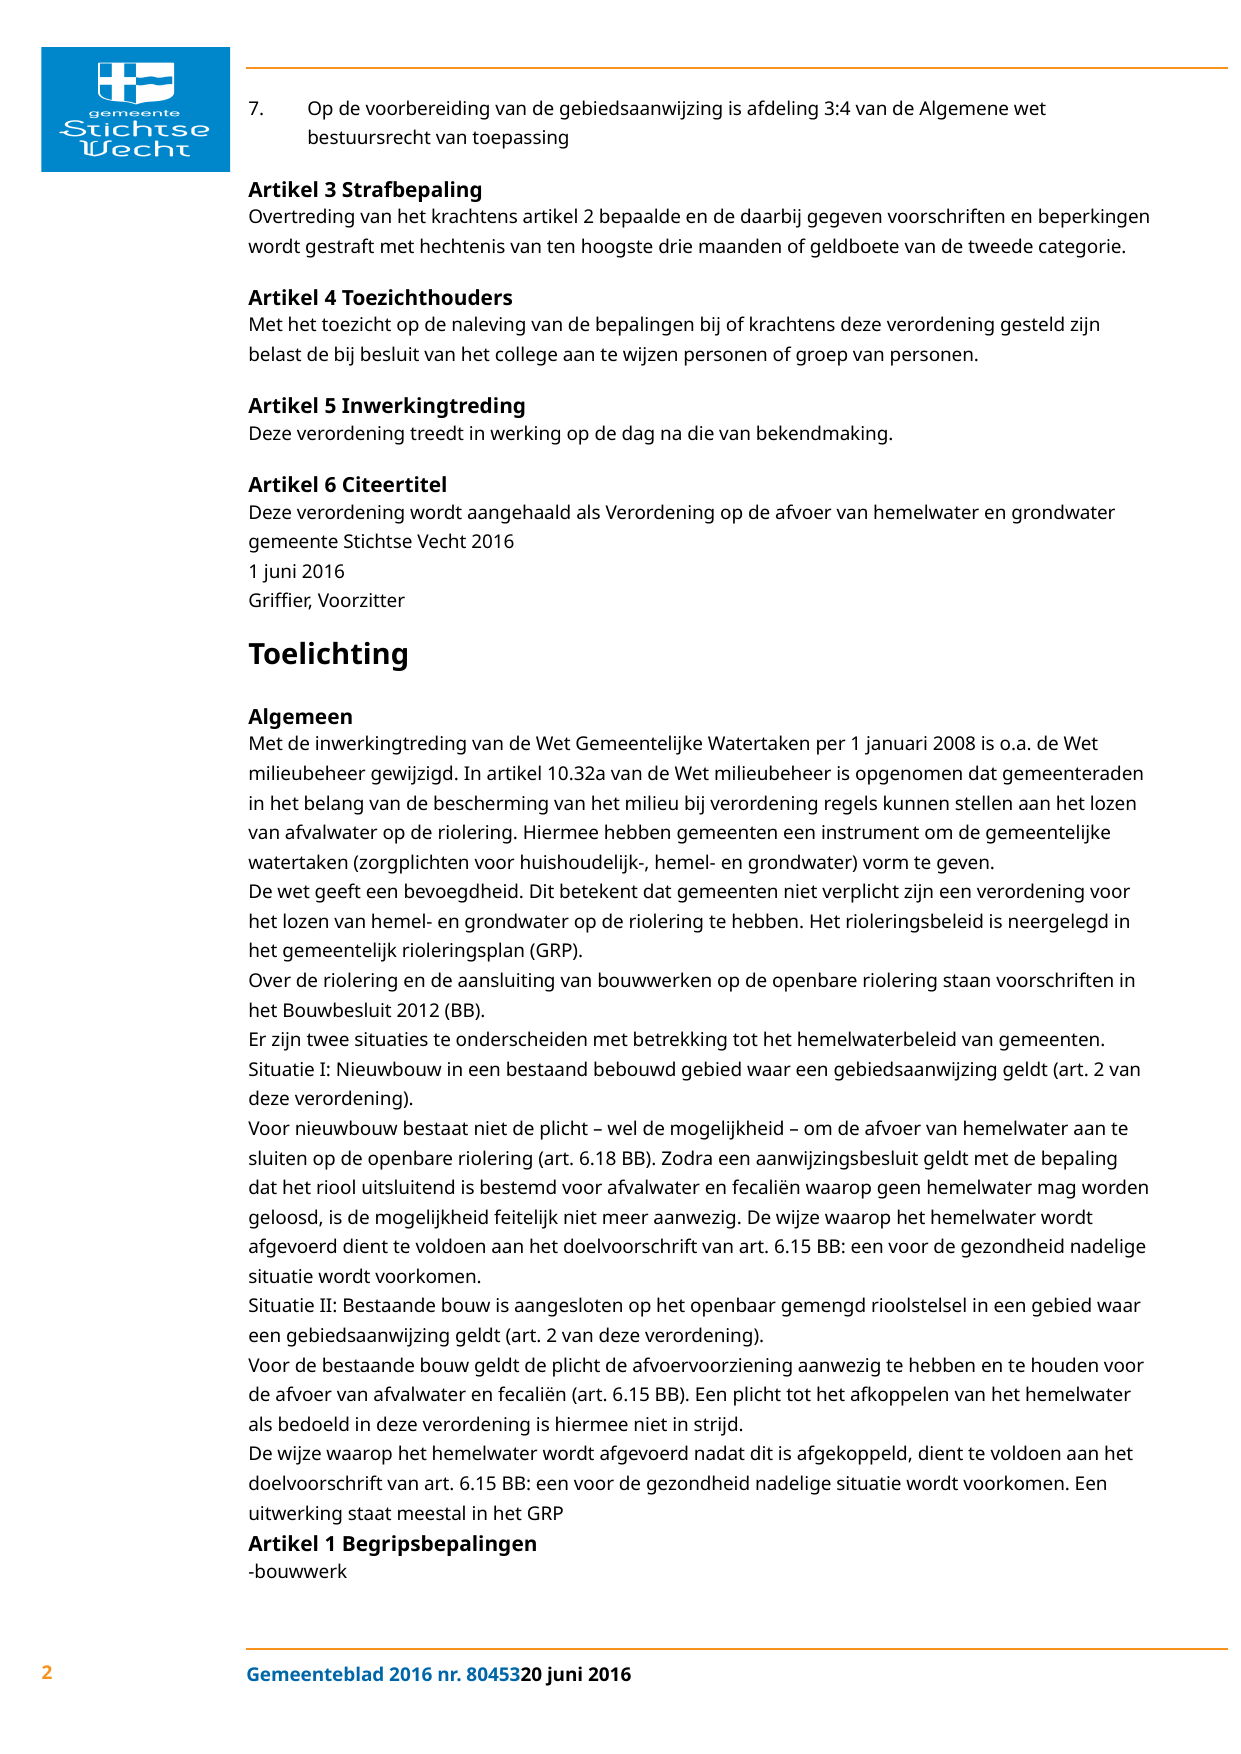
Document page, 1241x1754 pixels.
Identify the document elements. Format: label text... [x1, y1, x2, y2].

text Artikel 1 Begripsbepalingen [248, 1529, 1152, 1558]
text Voor nieuwbouw bestaat niet de plicht – wel de mogelijkheid – om de afvoer van hemelwater aan te sluiten op de openbare riolering (art. 6.18 BB). Zodra een aanwijzingsbesluit geldt met de bepaling dat het riool uitsluitend is bestemd voor afvalwater en fecaliën waarop geen hemelwater mag worden geloosd, is de mogelijkheid feitelijk niet meer aanwezig. De wijze waarop het hemelwater wordt afgevoerd dient te voldoen aan het doelvoorschrift van art. 6.15 BB: een voor de gezondheid nadelige situatie wordt voorkomen. [248, 1115, 1152, 1289]
text Artikel 6 Citeertitel [248, 471, 1152, 499]
picture [99, 63, 135, 101]
text Overtreding van het krachtens artikel 2 bepaalde en de daarbij gegeven voorschriften en beperkingen wordt gestraft met hechtenis van ten hoogste drie maanden of geldboete van de tweede categorie. [248, 203, 1152, 258]
text Over de riolering en de aansluiting van bouwwerken op de openbare riolering staan voorschriften in het Bouwbesluit 2012 (BB). [248, 967, 1152, 1023]
text Deze verordening wordt aangehaald als Verordening op de afvoer van hemelwater en grondwater gemeente Stichtse Vecht 2016 [248, 499, 1152, 554]
text De wijze waarop het hemelwater wordt afgevoerd nadat dit is afgekoppeld, dient te voldoen aan het doelvoorschrift van art. 6.15 BB: een voor de gezondheid nadelige situatie wordt voorkomen. Een uitwerking staat meestal in het GRP [248, 1441, 1152, 1526]
text Situatie I: Nieuwbouw in een bestaand bebouwd gebied waar een gebiedsaanwijzing geldt (art. 2 van deze verordening). [248, 1056, 1152, 1111]
text Er zijn twee situaties te onderscheiden met betrekking tot het hemelwaterbeleid van gemeenten. [248, 1026, 1152, 1052]
text Toelichting [248, 633, 1152, 673]
text Deze verordening treedt in werking op de dag na die van bekendmaking. [248, 420, 1152, 446]
text Voor de bestaande bouw geldt de plicht de afvoervoorziening aanwezig te hebben en te houden voor de afvoer van afvalwater en fecaliën (art. 6.15 BB). Een plicht tot het afkoppelen van het hemelwater als bedoeld in deze verordening is hiermee niet in strijd. [248, 1352, 1152, 1437]
text De wet geeft een bevoegdheid. Dit betekent dat gemeenten niet verplicht zijn een verordening voor het lozen van hemel- en grondwater op de riolering te hebben. Het rioleringsbeleid is neergelegd in het gemeentelijk rioleringsplan (GRP). [248, 878, 1152, 963]
text Artikel 4 Toezichthouders [248, 283, 1152, 312]
picture [137, 63, 174, 103]
text Met het toezicht op de naleving van de bepalingen bij of krachtens deze verordening gesteld zijn belast de bij besluit van het college aan te wijzen personen of groep van personen. [248, 312, 1152, 367]
text Met de inwerkingtreding van de Wet Gemeentelijke Watertaken per 1 januari 2008 is o.a. de Wet milieubeheer gewijzigd. In artikel 10.32a van de Wet milieubeheer is opgenomen dat gemeenteraden in het belang van de bescherming van het milieu bij verordening regels kunnen stellen aan het lozen van afvalwater op de riolering. Hiermee hebben gemeenten een instrument om de gemeentelijke watertaken (zorgplichten voor huishoudelijk-, hemel- en grondwater) vorm te geven. [248, 731, 1152, 875]
text Griffier, Voorzitter [248, 588, 1152, 613]
text Situatie II: Bestaande bouw is aangesloten op het openbaar gemengd rioolstelsel in een gebied waar een gebiedsaanwijzing geldt (art. 2 van deze verordening). [248, 1293, 1152, 1348]
list Op de voorbereiding van de gebiedsaanwijzing is afdeling 3:4 van de Algemene wet bestuursrecht van toepassing [248, 95, 1152, 150]
text Algemeen [248, 702, 1152, 731]
text -bouwwerk [248, 1558, 1152, 1583]
text Artikel 3 Strafbepaling [248, 175, 1152, 203]
text 1 juni 2016 [248, 558, 1152, 584]
text Artikel 5 Inwerkingtreding [248, 392, 1152, 420]
